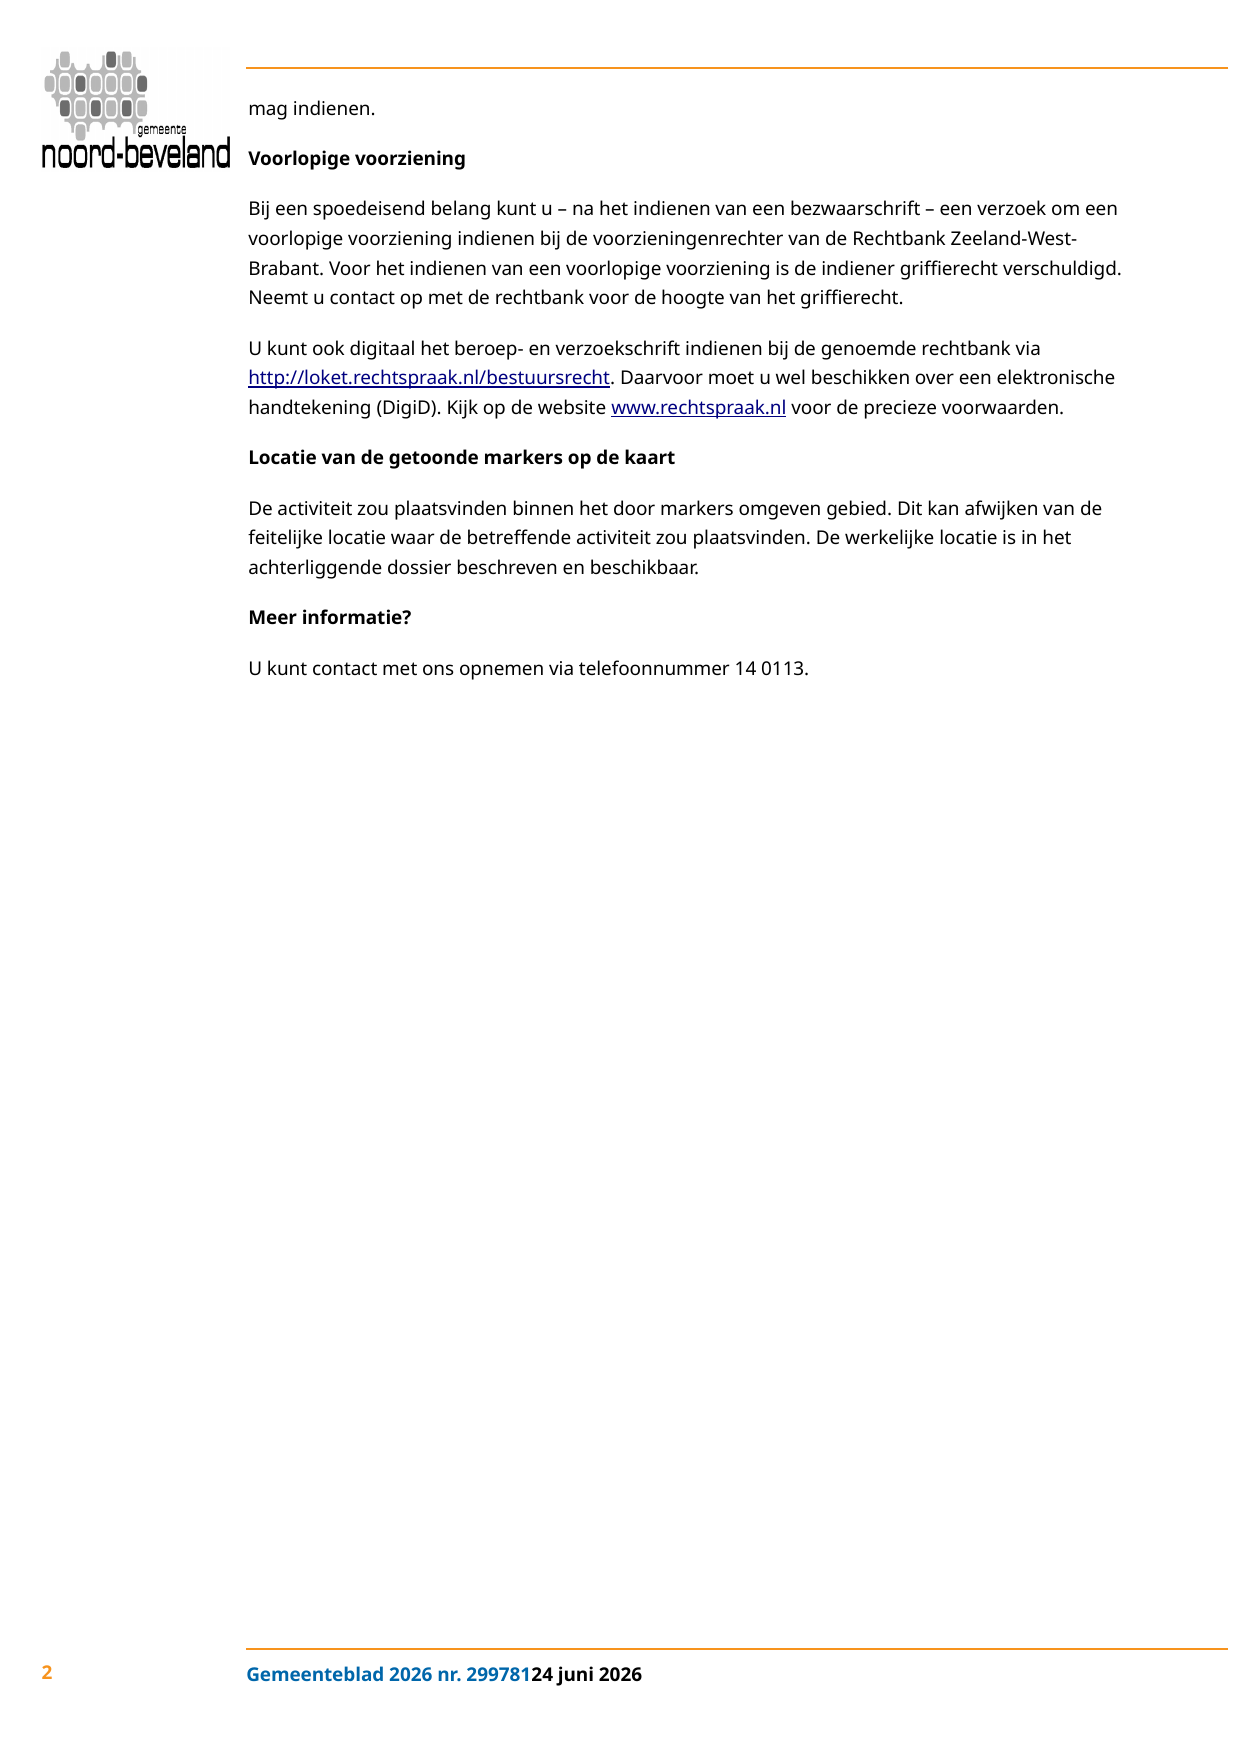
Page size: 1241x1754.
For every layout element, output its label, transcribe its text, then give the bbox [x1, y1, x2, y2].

text U kunt contact met ons opnemen via telefoonnummer 14 0113. [248, 655, 1152, 681]
text Meer informatie? [248, 604, 1152, 630]
text U kunt ook digitaal het beroep- en verzoekschrift indienen bij de genoemde rechtbank via http://loket.rechtspraak.nl/bestuursrecht. Daarvoor moet u wel beschikken over een elektronische handtekening (DigiD). Kijk op de website www.rechtspraak.nl voor de precieze voorwaarden. [248, 335, 1152, 420]
text De activiteit zou plaatsvinden binnen het door markers omgeven gebied. Dit kan afwijken van de feitelijke locatie waar de betreffende activiteit zou plaatsvinden. De werkelijke locatie is in het achterliggende dossier beschreven en beschikbaar. [248, 495, 1152, 580]
text mag indienen. [248, 95, 1152, 121]
text Locatie van de getoonde markers op de kaart [248, 444, 1152, 470]
text Voorlopige voorziening [248, 145, 1152, 171]
picture [41, 47, 231, 172]
text Bij een spoedeisend belang kunt u – na het indienen van een bezwaarschrift – een verzoek om een voorlopige voorziening indienen bij de voorzieningenrechter van de Rechtbank Zeeland-West-Brabant. Voor het indienen van een voorlopige voorziening is de indiener griffierecht verschuldigd. Neemt u contact op met de rechtbank voor de hoogte van het griffierecht. [248, 196, 1152, 310]
